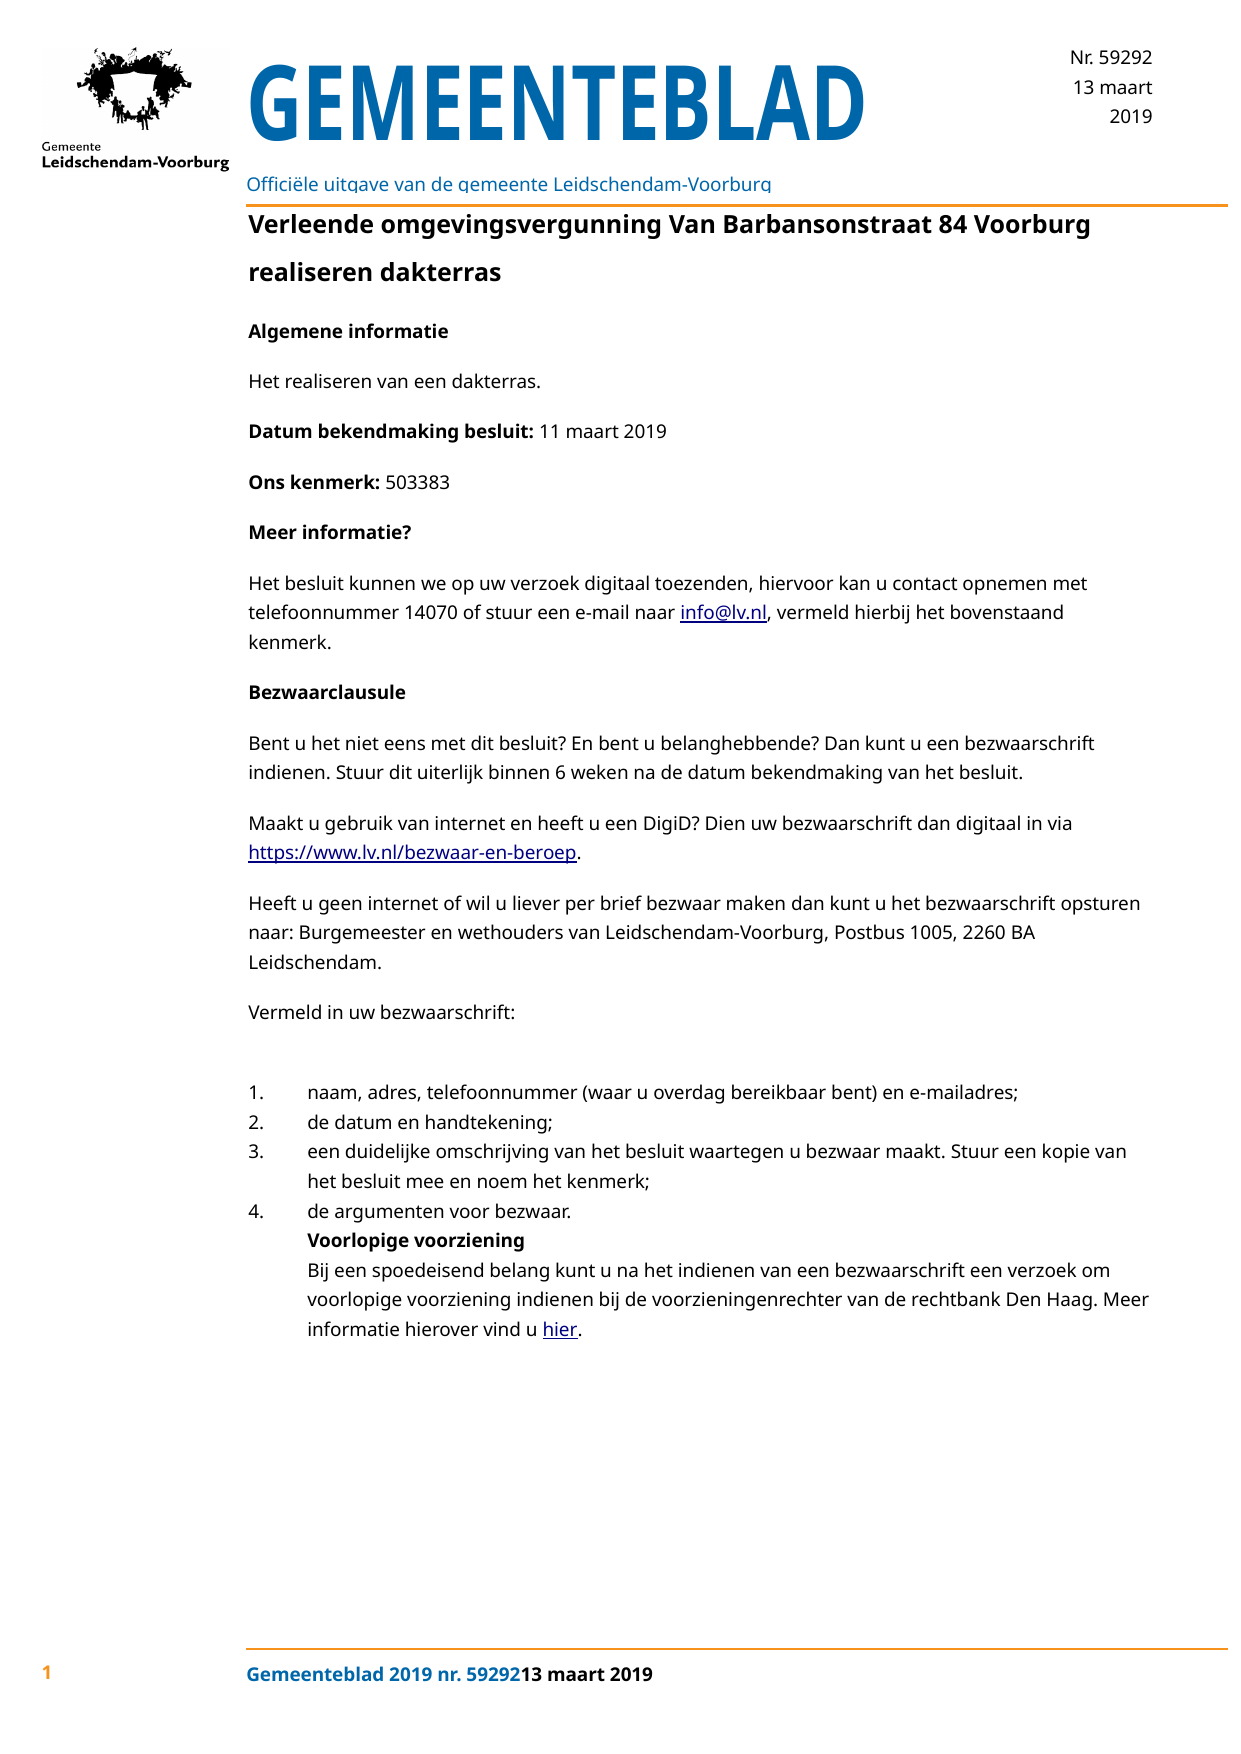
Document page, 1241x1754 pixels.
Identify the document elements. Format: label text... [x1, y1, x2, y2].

text Heeft u geen internet of wil u liever per brief bezwaar maken dan kunt u het bezwaarschrift opsturen naar: Burgemeester en wethouders van Leidschendam-Voorburg, Postbus 1005, 2260 BA Leidschendam. [248, 890, 1152, 975]
picture [41, 47, 231, 172]
list Bij een spoedeisend belang kunt u na het indienen van een bezwaarschrift een verzoek om voorlopige voorziening indienen bij de voorzieningenrechter van de rechtbank Den Haag. Meer informatie hierover vind u hier. [248, 1257, 1152, 1342]
text Meer informatie? [248, 519, 1152, 545]
list naam, adres, telefoonnummer (waar u overdag bereikbaar bent) en e-mailadres; [248, 1079, 1152, 1105]
text Verleende omgevingsvergunning Van Barbansonstraat 84 Voorburg realiseren dakterras [248, 207, 1152, 288]
text Bezwaarclausule [248, 679, 1152, 705]
text Datum bekendmaking besluit: 11 maart 2019 [248, 419, 1152, 444]
text Algemene informatie [248, 318, 1152, 344]
text Ons kenmerk: 503383 [248, 469, 1152, 495]
list de datum en handtekening; [248, 1109, 1152, 1135]
text Vermeld in uw bezwaarschrift: [248, 999, 1152, 1025]
list de argumenten voor bezwaar. [248, 1198, 1152, 1224]
text Maakt u gebruik van internet en heeft u een DigiD? Dien uw bezwaarschrift dan digitaal in via https://www.lv.nl/bezwaar-en-beroep. [248, 810, 1152, 865]
list een duidelijke omschrijving van het besluit waartegen u bezwaar maakt. Stuur een kopie van het besluit mee en noem het kenmerk; [248, 1139, 1152, 1194]
text Het realiseren van een dakterras. [248, 368, 1152, 394]
text Het besluit kunnen we op uw verzoek digitaal toezenden, hiervoor kan u contact opnemen met telefoonnummer 14070 of stuur een e-mail naar info@lv.nl, vermeld hierbij het bovenstaand kenmerk. [248, 570, 1152, 655]
text Bent u het niet eens met dit besluit? En bent u belanghebbende? Dan kunt u een bezwaarschrift indienen. Stuur dit uiterlijk binnen 6 weken na de datum bekendmaking van het besluit. [248, 730, 1152, 785]
list Voorlopige voorziening [248, 1227, 1152, 1253]
